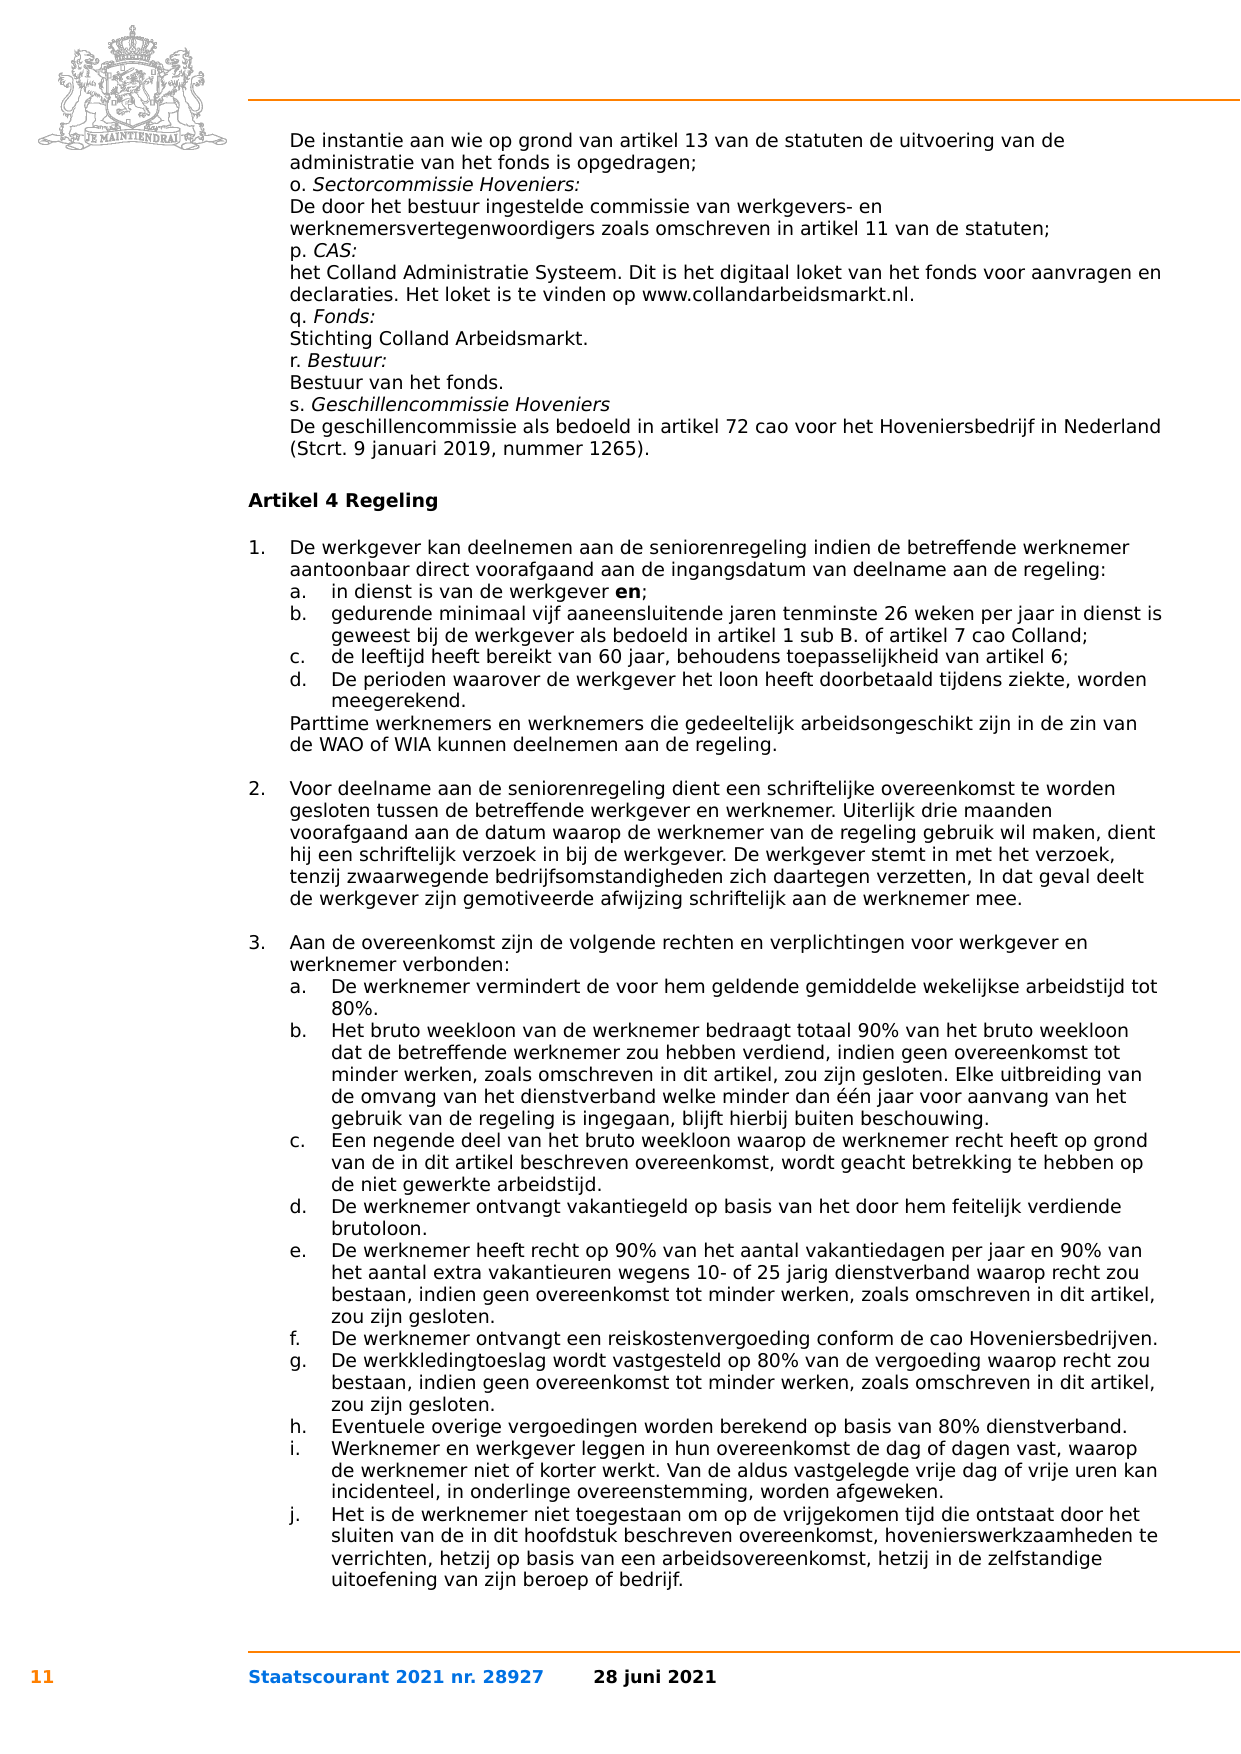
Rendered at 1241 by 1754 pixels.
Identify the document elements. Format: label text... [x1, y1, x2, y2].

text Parttime werknemers en werknemers die gedeeltelijk arbeidsongeschikt zijn in de zin van de WAO of WIA kunnen deelnemen aan de regeling. [289, 712, 1163, 756]
subtitle Artikel 4 Regeling [248, 489, 1163, 512]
text b. gedurende minimaal vijf aaneensluitende jaren tenminste 26 weken per jaar in dienst is geweest bij de werkgever als bedoeld in artikel 1 sub B. of artikel 7 cao Colland; [289, 602, 1163, 646]
text 2. Voor deelname aan de seniorenregeling dient een schriftelijke overeenkomst te worden gesloten tussen de betreffende werkgever en werknemer. Uiterlijk drie maanden voorafgaand aan de datum waarop de werknemer van de regeling gebruik wil maken, dient hij een schriftelijk verzoek in bij de werkgever. De werkgever stemt in met het verzoek, tenzij zwaarwegende bedrijfsomstandigheden zich daartegen verzetten, In dat geval deelt de werkgever zijn gemotiveerde afwijzing schriftelijk aan de werknemer mee. [248, 778, 1163, 910]
text De geschillencommissie als bedoeld in artikel 72 cao voor het Hoveniersbedrijf in Nederland (Stcrt. 9 januari 2019, nummer 1265). [289, 416, 1163, 459]
text b. Het bruto weekloon van de werknemer bedraagt totaal 90% van het bruto weekloon dat de betreffende werknemer zou hebben verdiend, indien geen overeenkomst tot minder werken, zoals omschreven in dit artikel, zou zijn gesloten. Elke uitbreiding van de omvang van het dienstverband welke minder dan één jaar voor aanvang van het gebruik van de regeling is ingegaan, blijft hierbij buiten beschouwing. [289, 1020, 1163, 1130]
text e. De werknemer heeft recht op 90% van het aantal vakantiedagen per jaar en 90% van het aantal extra vakantieuren wegens 10- of 25 jarig dienstverband waarop recht zou bestaan, indien geen overeenkomst tot minder werken, zoals omschreven in dit artikel, zou zijn gesloten. [289, 1240, 1163, 1328]
text c. de leeftijd heeft bereikt van 60 jaar, behoudens toepasselijkheid van artikel 6; [289, 646, 1163, 668]
text Stichting Colland Arbeidsmarkt. [289, 328, 1163, 350]
text s. Geschillencommissie Hoveniers [289, 394, 1163, 416]
text Bestuur van het fonds. [289, 372, 1163, 394]
text 3. Aan de overeenkomst zijn de volgende rechten en verplichtingen voor werkgever en werknemer verbonden: [248, 932, 1163, 976]
text i. Werknemer en werkgever leggen in hun overeenkomst de dag of dagen vast, waarop de werknemer niet of korter werkt. Van de aldus vastgelegde vrije dag of vrije uren kan incidenteel, in onderlinge overeenstemming, worden afgeweken. [289, 1437, 1163, 1503]
text d. De werknemer ontvangt vakantiegeld op basis van het door hem feitelijk verdiende brutoloon. [289, 1196, 1163, 1240]
text j. Het is de werknemer niet toegestaan om op de vrijgekomen tijd die ontstaat door het sluiten van de in dit hoofdstuk beschreven overeenkomst, hovenierswerkzaamheden te verrichten, hetzij op basis van een arbeidsovereenkomst, hetzij in de zelfstandige uitoefening van zijn beroep of bedrijf. [289, 1503, 1163, 1591]
text q. Fonds: [289, 306, 1163, 328]
text c. Een negende deel van het bruto weekloon waarop de werknemer recht heeft op grond van de in dit artikel beschreven overeenkomst, wordt geacht betrekking te hebben op de niet gewerkte arbeidstijd. [289, 1130, 1163, 1196]
text a. in dienst is van de werkgever en; [289, 581, 1163, 602]
text r. Bestuur: [289, 350, 1163, 372]
text o. Sectorcommissie Hoveniers: [289, 174, 1163, 196]
picture [38, 25, 227, 150]
text 1. De werkgever kan deelnemen aan de seniorenregeling indien de betreffende werknemer aantoonbaar direct voorafgaand aan de ingangsdatum van deelname aan de regeling: [248, 537, 1163, 581]
text g. De werkkledingtoeslag wordt vastgesteld op 80% van de vergoeding waarop recht zou bestaan, indien geen overeenkomst tot minder werken, zoals omschreven in dit artikel, zou zijn gesloten. [289, 1349, 1163, 1416]
text p. CAS: [289, 240, 1163, 262]
text d. De perioden waarover de werkgever het loon heeft doorbetaald tijdens ziekte, worden meegerekend. [289, 668, 1163, 712]
text f. De werknemer ontvangt een reiskostenvergoeding conform de cao Hoveniersbedrijven. [289, 1328, 1163, 1349]
text a. De werknemer vermindert de voor hem geldende gemiddelde wekelijkse arbeidstijd tot 80%. [289, 976, 1163, 1020]
text De door het bestuur ingestelde commissie van werkgevers- en werknemersvertegenwoordigers zoals omschreven in artikel 11 van de statuten; [289, 196, 1163, 240]
text h. Eventuele overige vergoedingen worden berekend op basis van 80% dienstverband. [289, 1416, 1163, 1437]
text het Colland Administratie Systeem. Dit is het digitaal loket van het fonds voor aanvragen en declaraties. Het loket is te vinden op www.collandarbeidsmarkt.nl. [289, 262, 1163, 306]
text De instantie aan wie op grond van artikel 13 van de statuten de uitvoering van de administratie van het fonds is opgedragen; [289, 130, 1163, 174]
